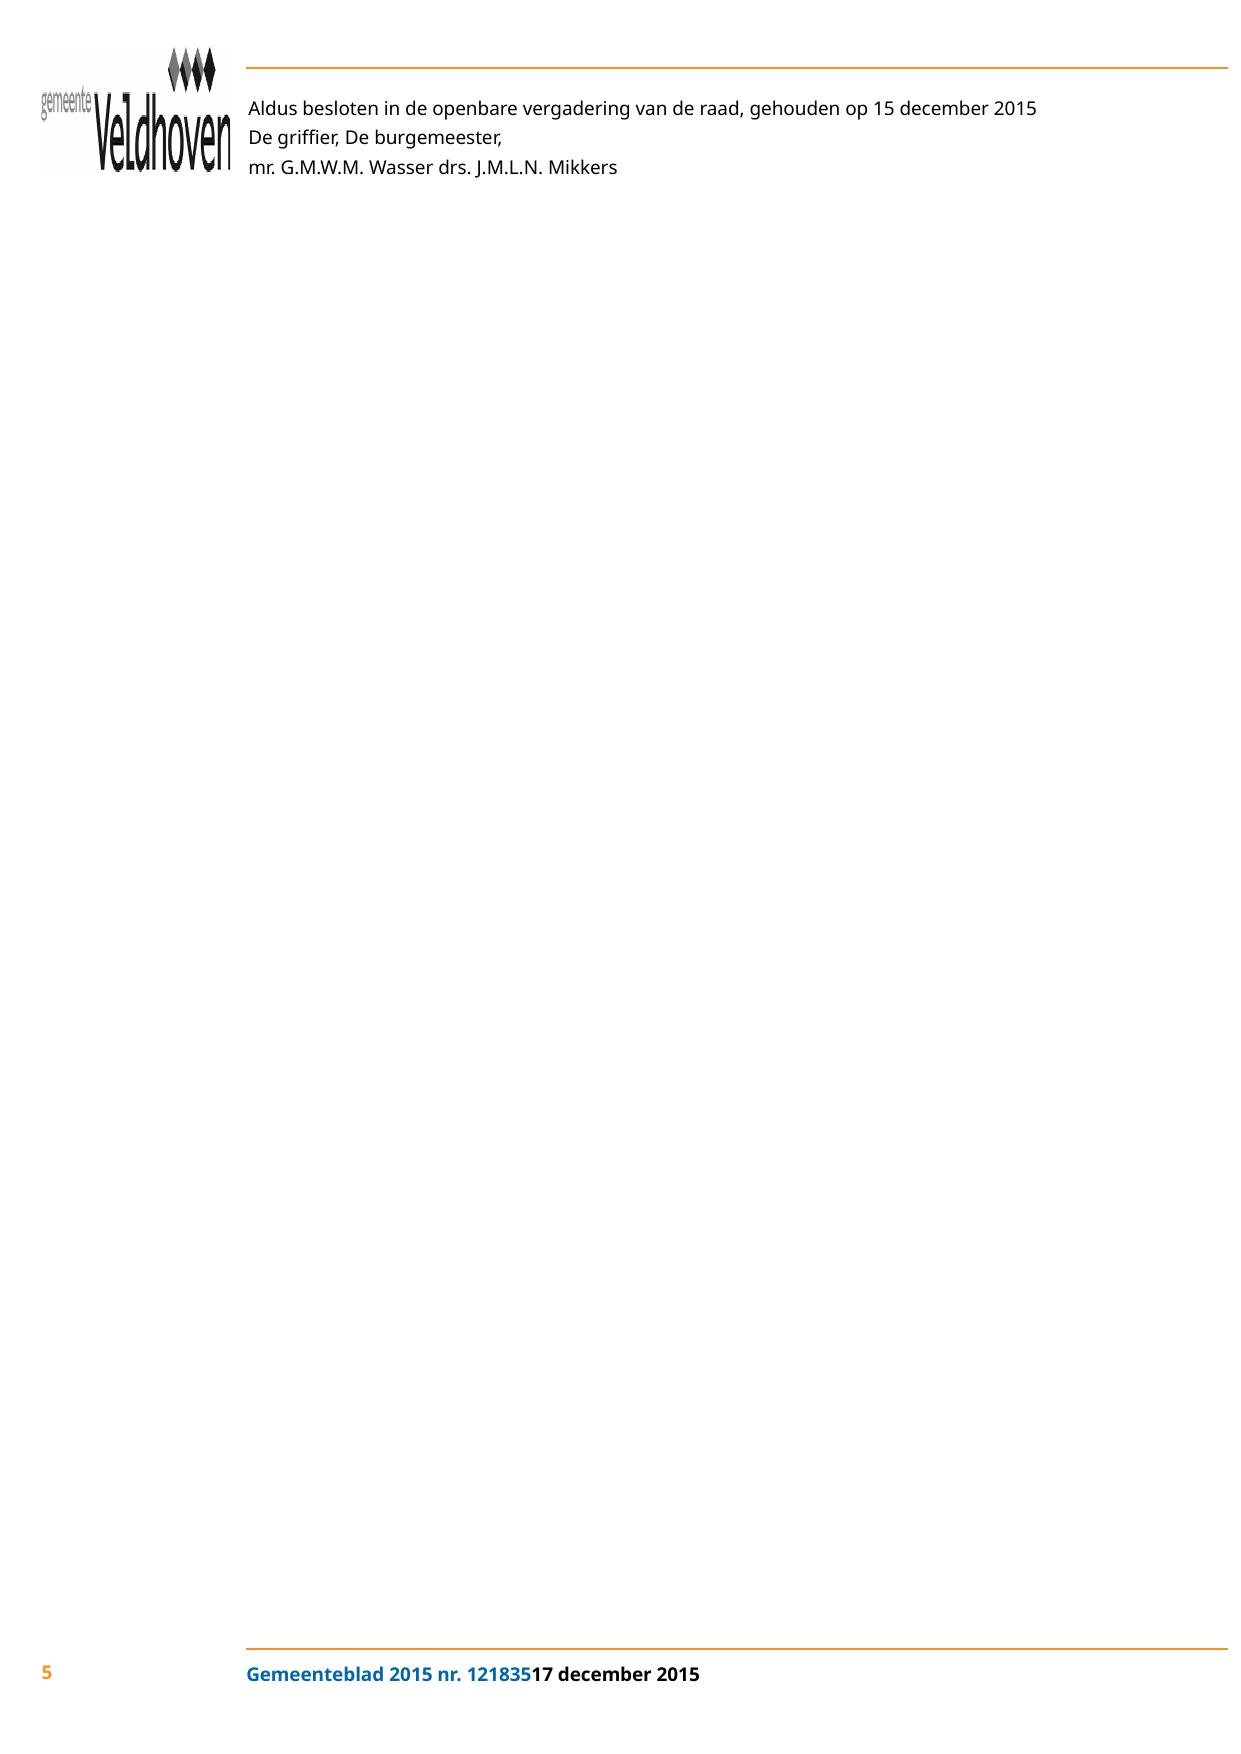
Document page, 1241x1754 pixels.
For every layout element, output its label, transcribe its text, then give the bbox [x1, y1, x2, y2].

text Aldus besloten in de openbare vergadering van de raad, gehouden op 15 december 2015 [248, 95, 1152, 121]
text De griffier, De burgemeester, [248, 124, 1152, 150]
text mr. G.M.W.M. Wasser drs. J.M.L.N. Mikkers [248, 154, 1152, 180]
picture [41, 47, 231, 172]
